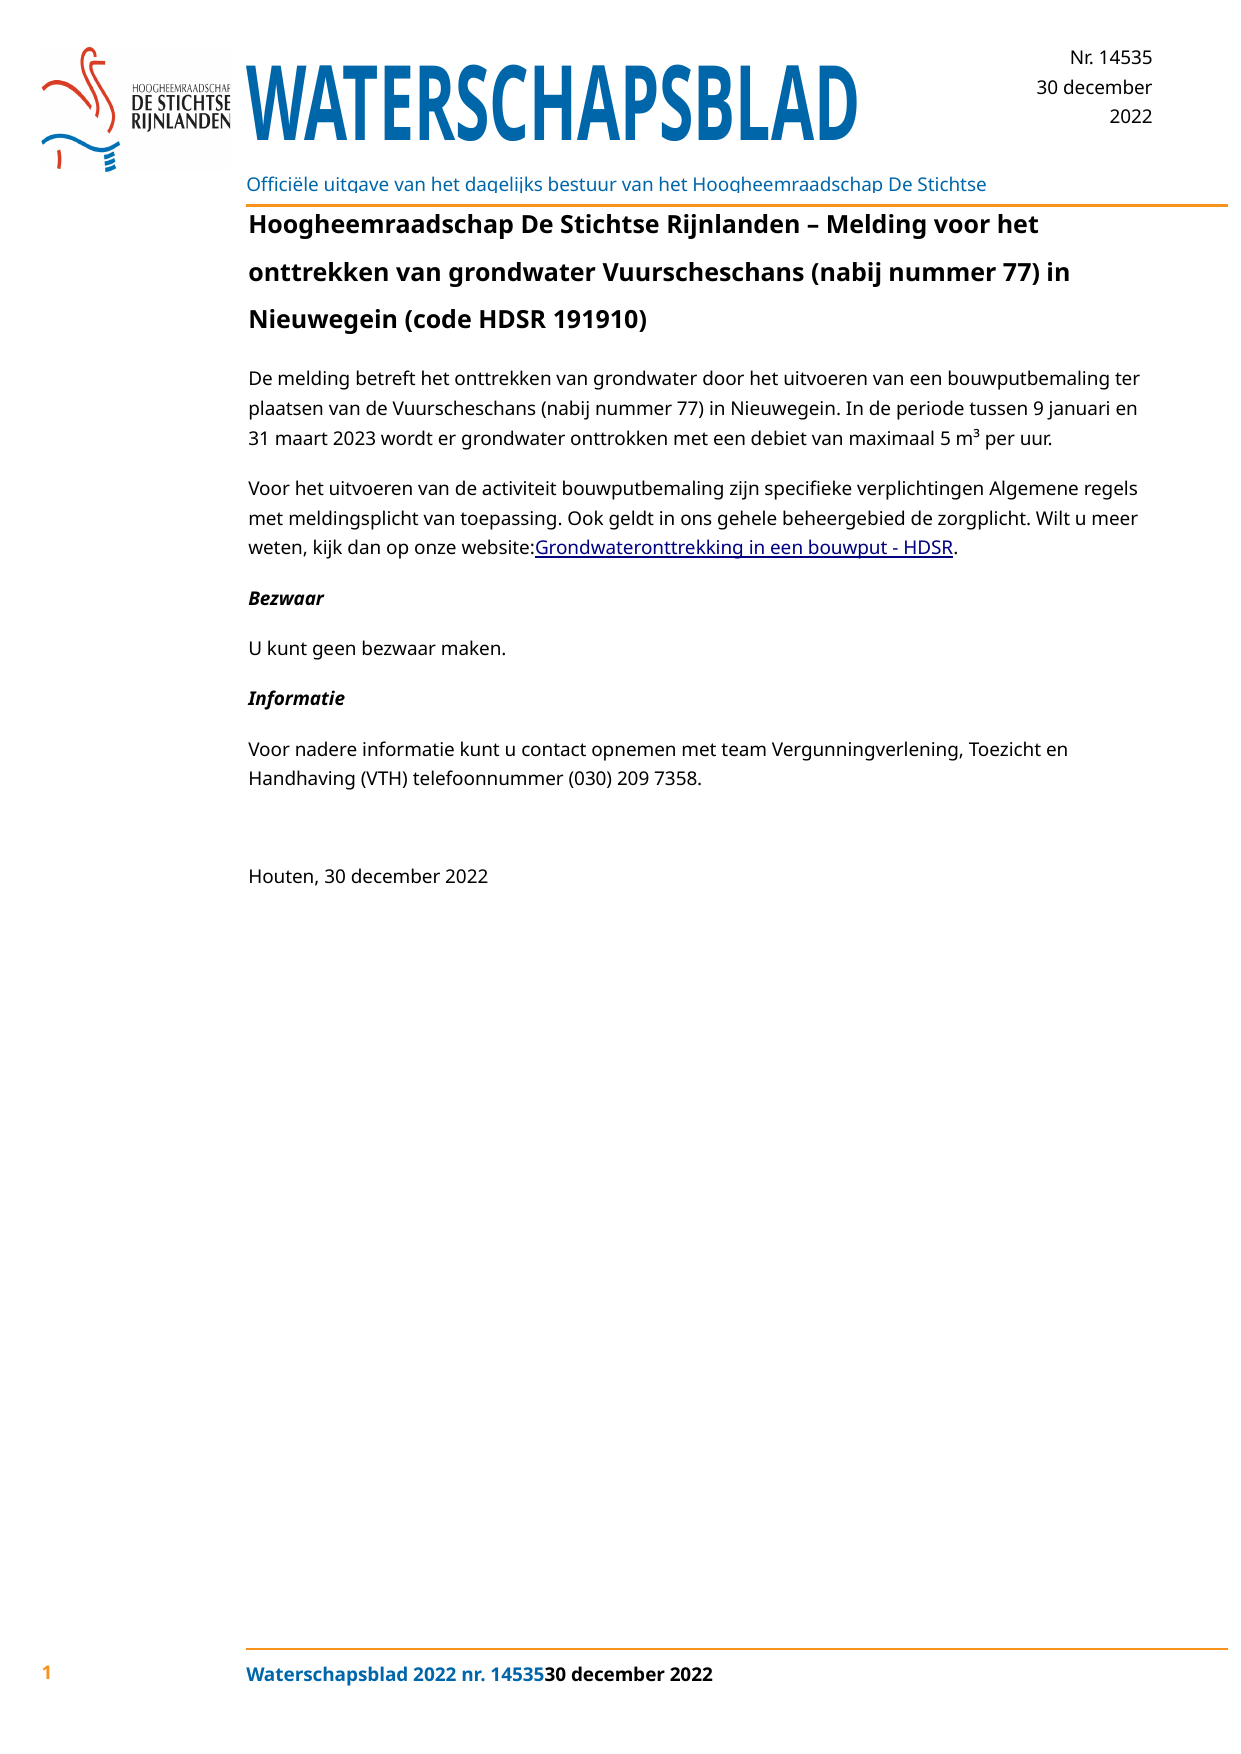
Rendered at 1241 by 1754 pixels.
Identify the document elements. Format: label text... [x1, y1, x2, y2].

text Voor het uitvoeren van de activiteit bouwputbemaling zijn specifieke verplichtingen Algemene regels met meldingsplicht van toepassing. Ook geldt in ons gehele beheergebied de zorgplicht. Wilt u meer weten, kijk dan op onze website:Grondwateronttrekking in een bouwput - HDSR. [248, 475, 1152, 560]
text Informatie [248, 686, 1152, 711]
text Hoogheemraadschap De Stichtse Rijnlanden – Melding voor het onttrekken van grondwater Vuurscheschans (nabij nummer 77) in Nieuwegein (code HDSR 191910) [248, 207, 1152, 336]
text Houten, 30 december 2022 [248, 864, 1152, 889]
text De melding betreft het onttrekken van grondwater door het uitvoeren van een bouwputbemaling ter plaatsen van de Vuurscheschans (nabij nummer 77) in Nieuwegein. In de periode tussen 9 januari en 31 maart 2023 wordt er grondwater onttrokken met een debiet van maximaal 5 m³ per uur. [248, 366, 1152, 450]
picture [41, 47, 231, 172]
text Bezwaar [248, 585, 1152, 610]
text U kunt geen bezwaar maken. [248, 635, 1152, 661]
text Voor nadere informatie kunt u contact opnemen met team Vergunningverlening, Toezicht en Handhaving (VTH) telefoonnummer (030) 209 7358. [248, 736, 1152, 791]
